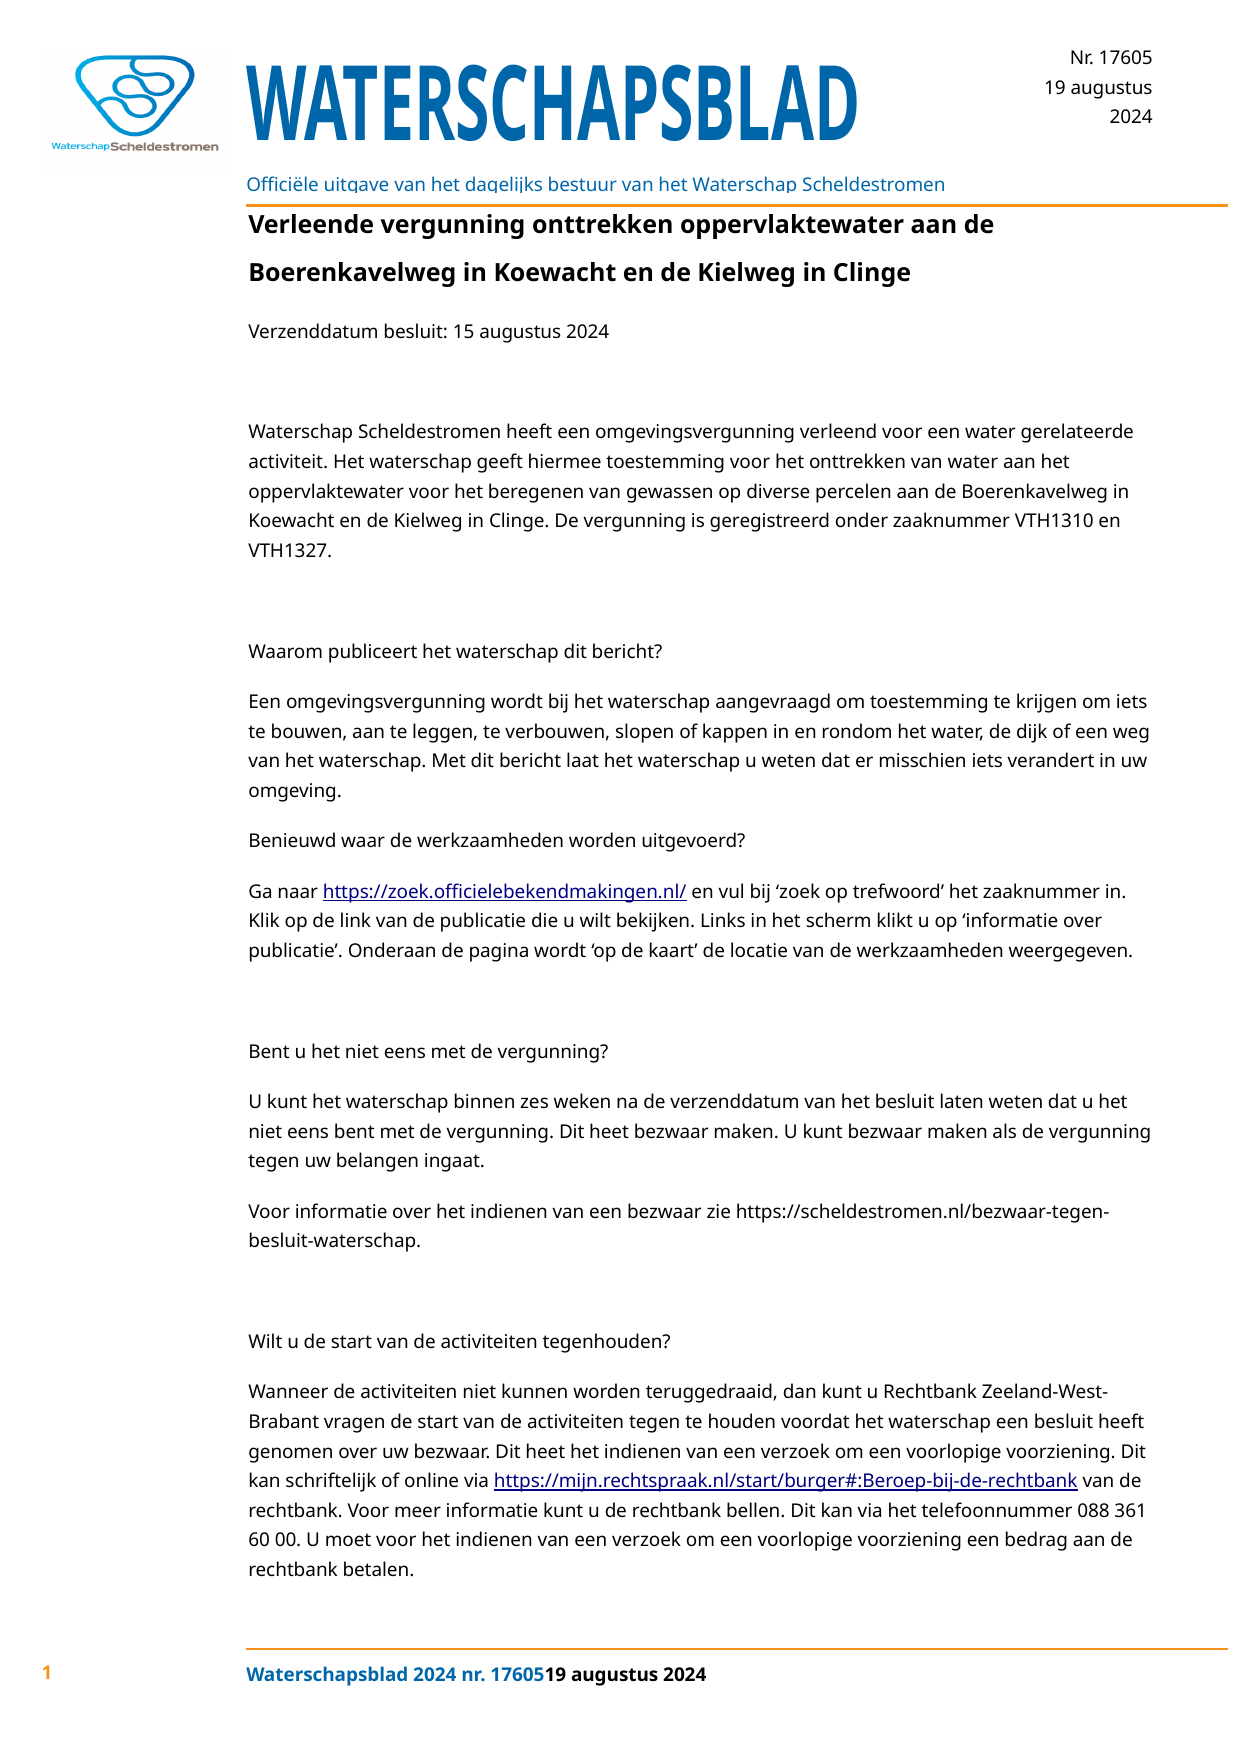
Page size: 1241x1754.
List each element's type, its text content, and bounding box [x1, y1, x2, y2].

text Verzenddatum besluit: 15 augustus 2024 [248, 318, 1152, 344]
text Verleende vergunning onttrekken oppervlaktewater aan de Boerenkavelweg in Koewacht en de Kielweg in Clinge [248, 207, 1152, 288]
text U kunt het waterschap binnen zes weken na de verzenddatum van het besluit laten weten dat u het niet eens bent met de vergunning. Dit heet bezwaar maken. U kunt bezwaar maken als de vergunning tegen uw belangen ingaat. [248, 1088, 1152, 1173]
text Voor informatie over het indienen van een bezwaar zie https://scheldestromen.nl/bezwaar-tegen-besluit-waterschap. [248, 1198, 1152, 1253]
picture [41, 47, 231, 172]
text Ga naar https://zoek.officielebekendmakingen.nl/ en vul bij ‘zoek op trefwoord’ het zaaknummer in. Klik op de link van de publicatie die u wilt bekijken. Links in het scherm klikt u op ‘informatie over publicatie’. Onderaan de pagina wordt ‘op de kaart’ de locatie van de werkzaamheden weergegeven. [248, 878, 1152, 963]
text Waarom publiceert het waterschap dit bericht? [248, 638, 1152, 664]
text Wanneer de activiteiten niet kunnen worden teruggedraaid, dan kunt u Rechtbank Zeeland-West-Brabant vragen de start van de activiteiten tegen te houden voordat het waterschap een besluit heeft genomen over uw bezwaar. Dit heet het indienen van een verzoek om een voorlopige voorziening. Dit kan schriftelijk of online via https://mijn.rechtspraak.nl/start/burger#:Beroep-bij-de-rechtbank van de rechtbank. Voor meer informatie kunt u de rechtbank bellen. Dit kan via het telefoonnummer 088 361 60 00. U moet voor het indienen van een verzoek om een voorlopige voorziening een bedrag aan de rechtbank betalen. [248, 1379, 1152, 1582]
text Wilt u de start van de activiteiten tegenhouden? [248, 1328, 1152, 1354]
text Waterschap Scheldestromen heeft een omgevingsvergunning verleend voor een water gerelateerde activiteit. Het waterschap geeft hiermee toestemming voor het onttrekken van water aan het oppervlaktewater voor het beregenen van gewassen op diverse percelen aan de Boerenkavelweg in Koewacht en de Kielweg in Clinge. De vergunning is geregistreerd onder zaaknummer VTH1310 en VTH1327. [248, 419, 1152, 563]
text Bent u het niet eens met de vergunning? [248, 1038, 1152, 1064]
text Een omgevingsvergunning wordt bij het waterschap aangevraagd om toestemming te krijgen om iets te bouwen, aan te leggen, te verbouwen, slopen of kappen in en rondom het water, de dijk of een weg van het waterschap. Met dit bericht laat het waterschap u weten dat er misschien iets verandert in uw omgeving. [248, 688, 1152, 803]
text Benieuwd waar de werkzaamheden worden uitgevoerd? [248, 827, 1152, 853]
